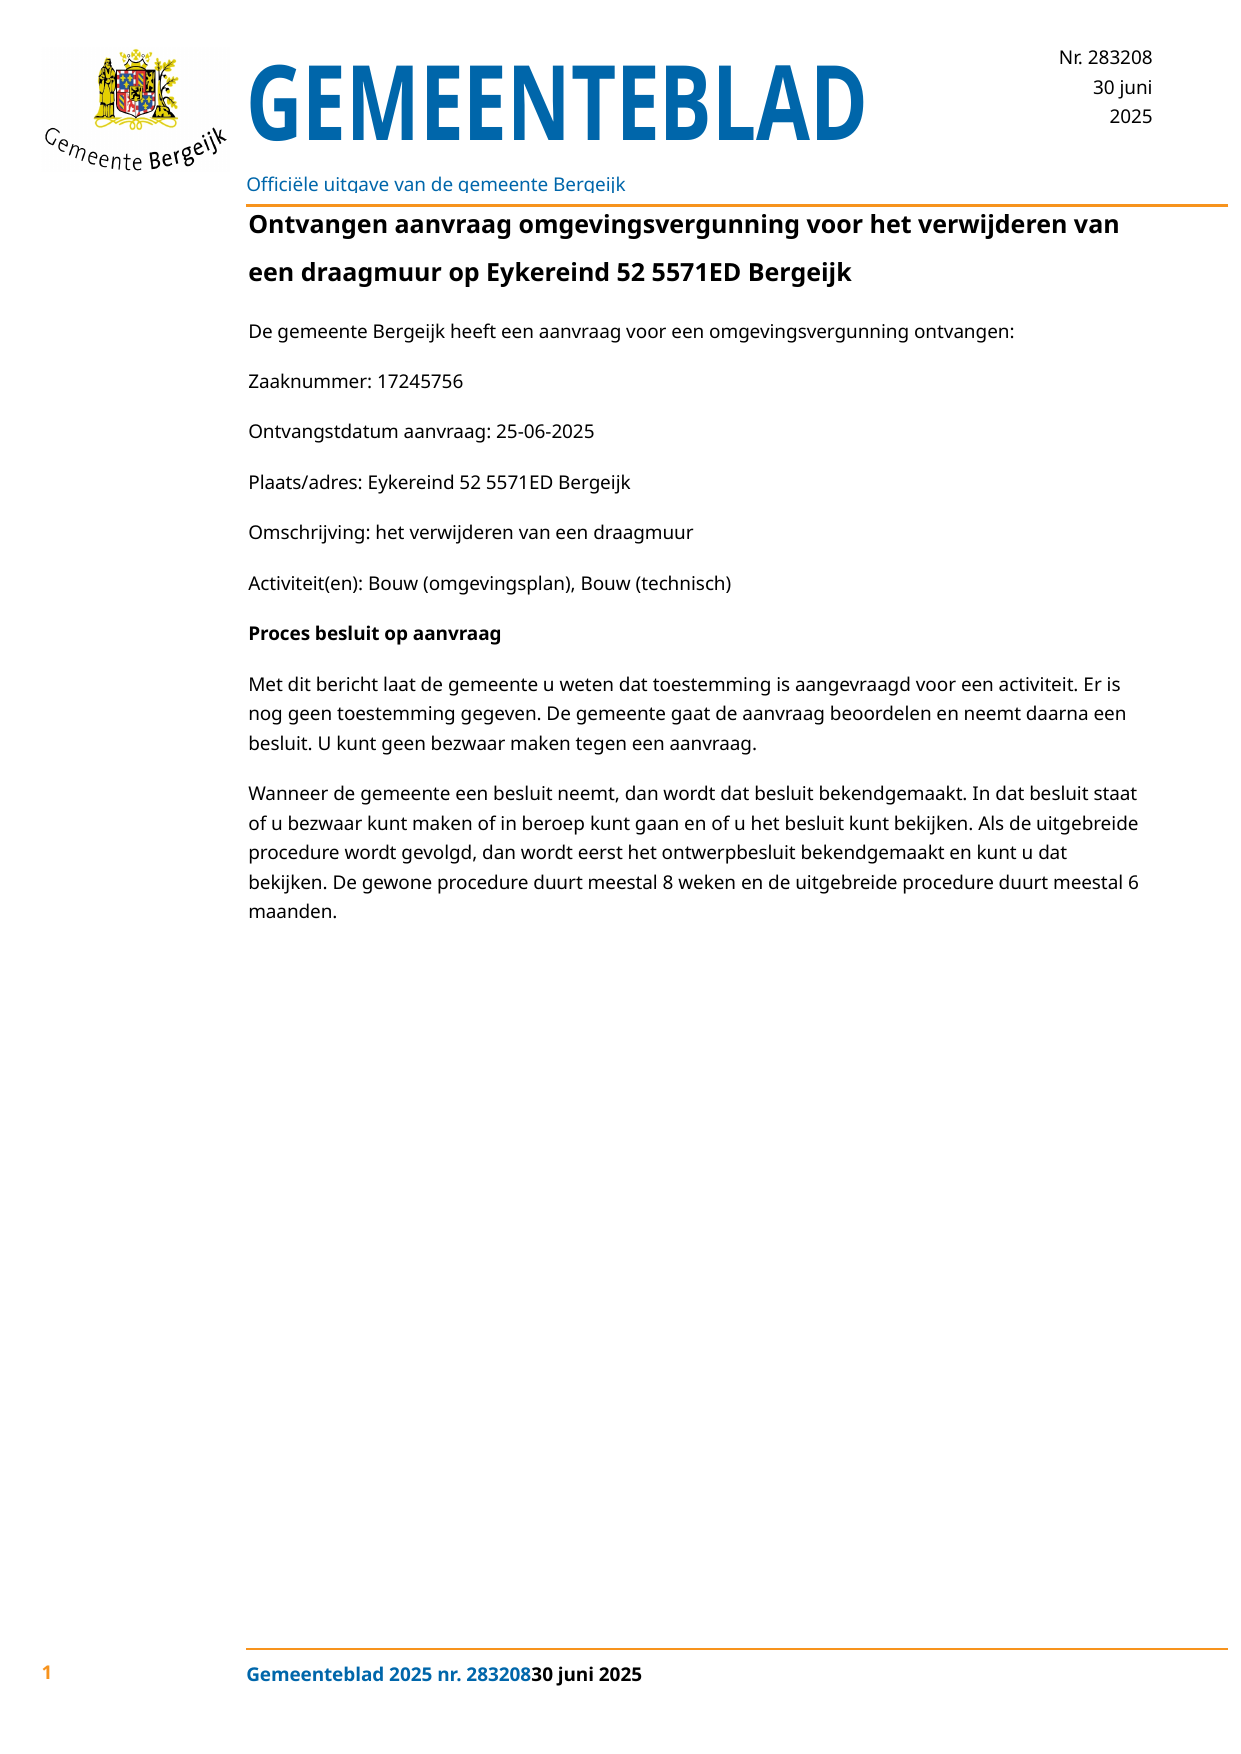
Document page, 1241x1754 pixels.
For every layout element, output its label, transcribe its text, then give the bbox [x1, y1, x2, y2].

text De gemeente Bergeijk heeft een aanvraag voor een omgevingsvergunning ontvangen: [248, 318, 1152, 344]
text Met dit bericht laat de gemeente u weten dat toestemming is aangevraagd voor een activiteit. Er is nog geen toestemming gegeven. De gemeente gaat de aanvraag beoordelen en neemt daarna een besluit. U kunt geen bezwaar maken tegen een aanvraag. [248, 671, 1152, 756]
picture [41, 47, 231, 172]
text Proces besluit op aanvraag [248, 620, 1152, 646]
text Omschrijving: het verwijderen van een draagmuur [248, 519, 1152, 545]
text Activiteit(en): Bouw (omgevingsplan), Bouw (technisch) [248, 570, 1152, 596]
text Wanneer de gemeente een besluit neemt, dan wordt dat besluit bekendgemaakt. In dat besluit staat of u bezwaar kunt maken of in beroep kunt gaan en of u het besluit kunt bekijken. Als de uitgebreide procedure wordt gevolgd, dan wordt eerst het ontwerpbesluit bekendgemaakt en kunt u dat bekijken. De gewone procedure duurt meestal 8 weken en de uitgebreide procedure duurt meestal 6 maanden. [248, 780, 1152, 924]
text Ontvangen aanvraag omgevingsvergunning voor het verwijderen van een draagmuur op Eykereind 52 5571ED Bergeijk [248, 207, 1152, 288]
text Plaats/adres: Eykereind 52 5571ED Bergeijk [248, 469, 1152, 495]
text Ontvangstdatum aanvraag: 25-06-2025 [248, 419, 1152, 444]
text Zaaknummer: 17245756 [248, 368, 1152, 394]
